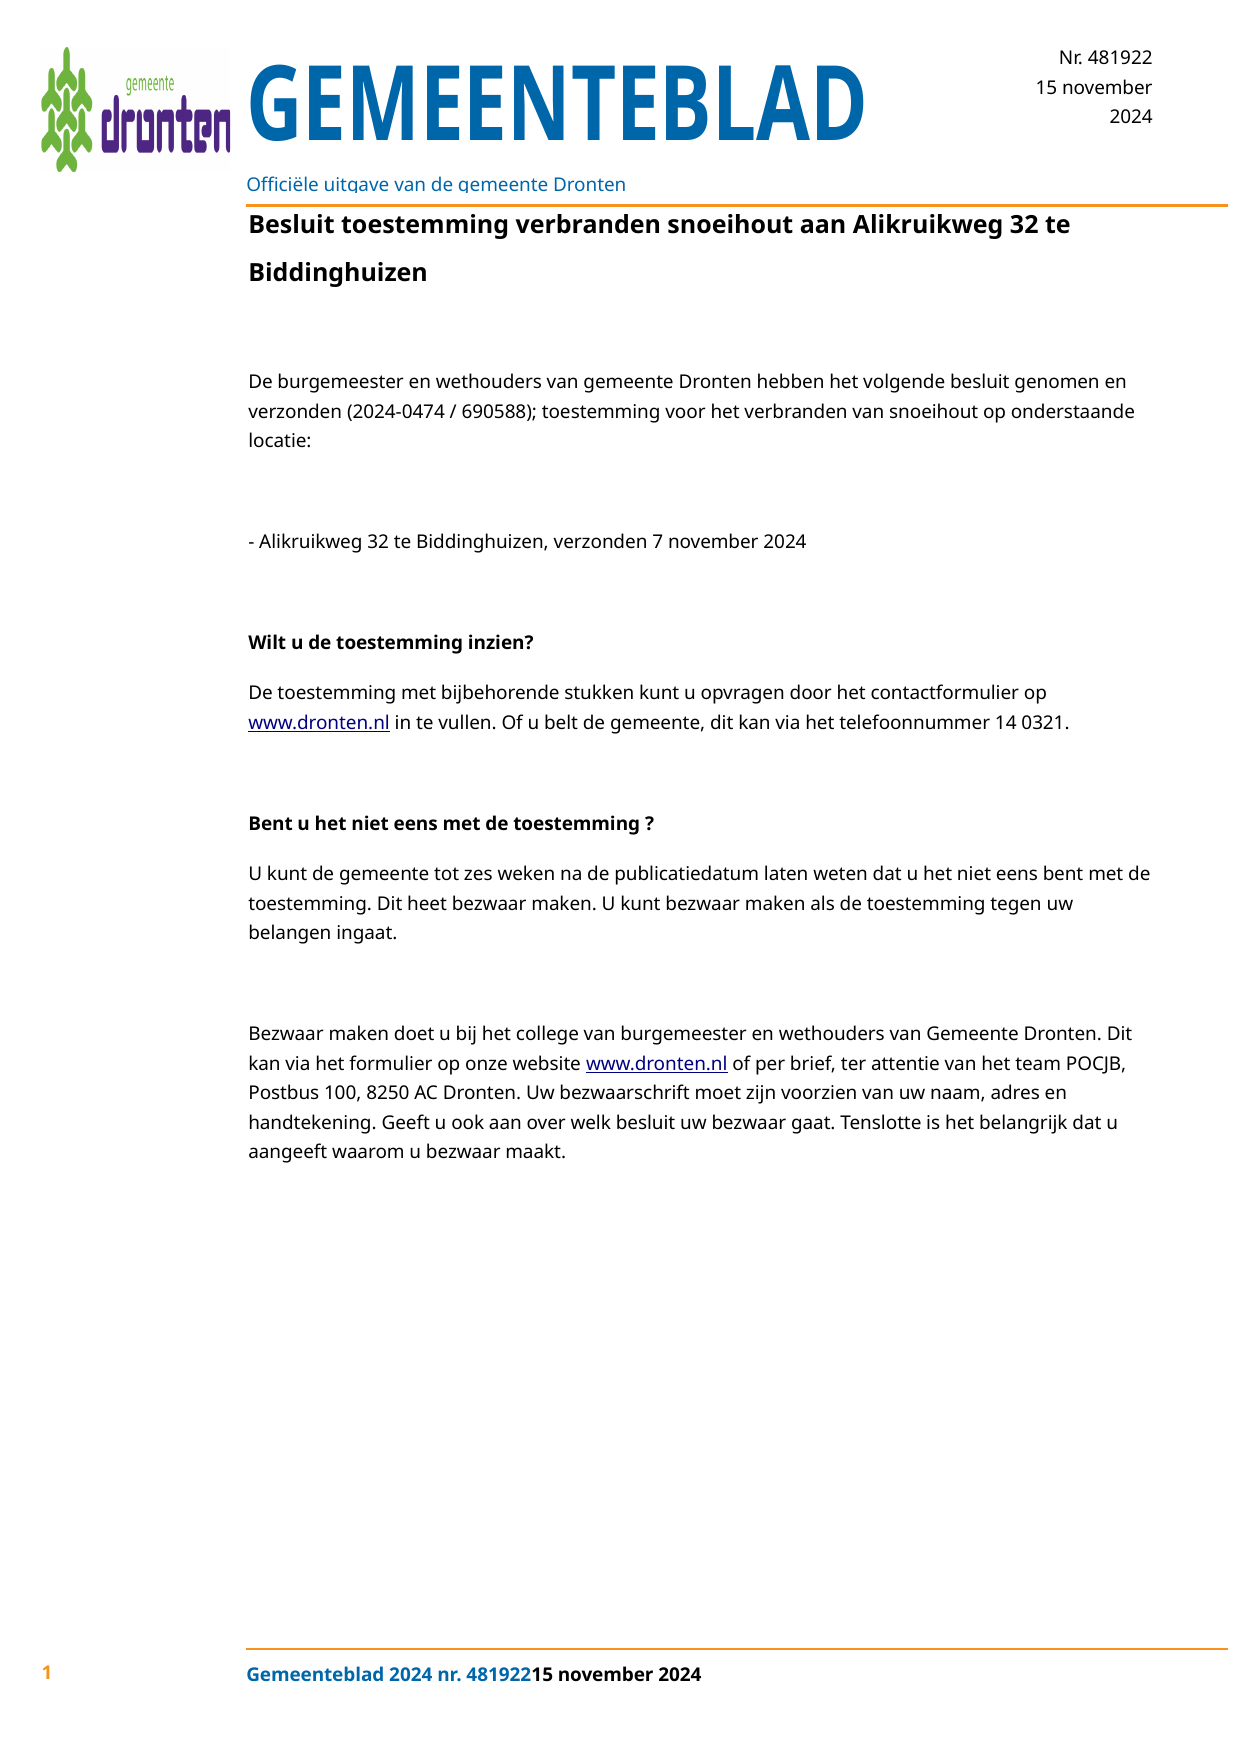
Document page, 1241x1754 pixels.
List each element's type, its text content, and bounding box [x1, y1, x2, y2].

text De burgemeester en wethouders van gemeente Dronten hebben het volgende besluit genomen en verzonden (2024-0474 / 690588); toestemming voor het verbranden van snoeihout op onderstaande locatie: [248, 368, 1152, 453]
text Bent u het niet eens met de toestemming ? [248, 810, 1152, 836]
text - Alikruikweg 32 te Biddinghuizen, verzonden 7 november 2024 [248, 528, 1152, 554]
text Besluit toestemming verbranden snoeihout aan Alikruikweg 32 te Biddinghuizen [248, 207, 1152, 288]
text Bezwaar maken doet u bij het college van burgemeester en wethouders van Gemeente Dronten. Dit kan via het formulier op onze website www.dronten.nl of per brief, ter attentie van het team POCJB, Postbus 100, 8250 AC Dronten. Uw bezwaarschrift moet zijn voorzien van uw naam, adres en handtekening. Geeft u ook aan over welk besluit uw bezwaar gaat. Tenslotte is het belangrijk dat u aangeeft waarom u bezwaar maakt. [248, 1020, 1152, 1164]
picture [41, 47, 231, 172]
text U kunt de gemeente tot zes weken na de publicatiedatum laten weten dat u het niet eens bent met de toestemming. Dit heet bezwaar maken. U kunt bezwaar maken als de toestemming tegen uw belangen ingaat. [248, 860, 1152, 945]
text De toestemming met bijbehorende stukken kunt u opvragen door het contactformulier op www.dronten.nl in te vullen. Of u belt de gemeente, dit kan via het telefoonnummer 14 0321. [248, 679, 1152, 735]
text Wilt u de toestemming inzien? [248, 629, 1152, 655]
